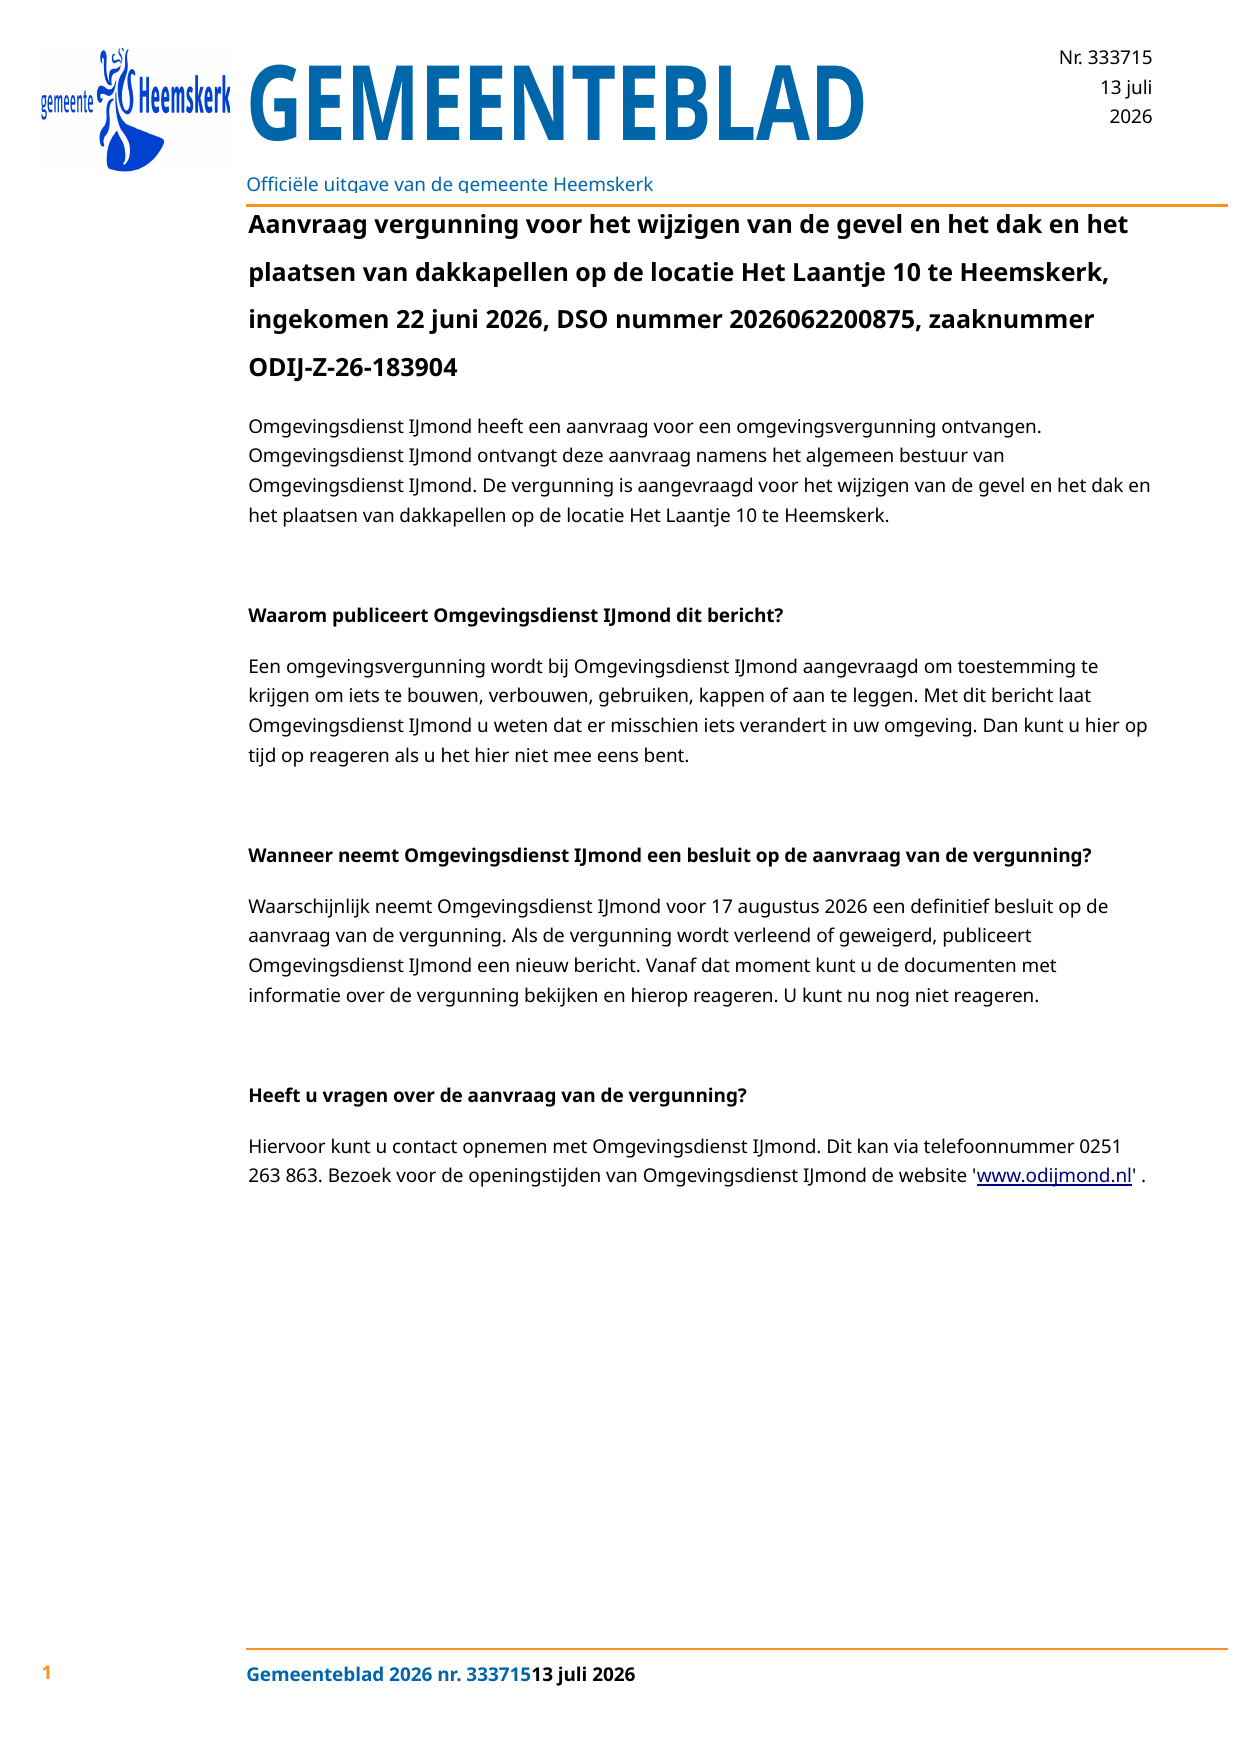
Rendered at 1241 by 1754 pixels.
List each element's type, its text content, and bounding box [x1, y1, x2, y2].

text Wanneer neemt Omgevingsdienst IJmond een besluit op de aanvraag van de vergunning? [248, 843, 1152, 868]
text Waarom publiceert Omgevingsdienst IJmond dit bericht? [248, 603, 1152, 628]
picture [41, 47, 231, 172]
text Hiervoor kunt u contact opnemen met Omgevingsdienst IJmond. Dit kan via telefoonnummer 0251 263 863. Bezoek voor de openingstijden van Omgevingsdienst IJmond de website 'www.odijmond.nl' . [248, 1133, 1152, 1188]
text Omgevingsdienst IJmond heeft een aanvraag voor een omgevingsvergunning ontvangen. Omgevingsdienst IJmond ontvangt deze aanvraag namens het algemeen bestuur van Omgevingsdienst IJmond. De vergunning is aangevraagd voor het wijzigen van de gevel en het dak en het plaatsen van dakkapellen op de locatie Het Laantje 10 te Heemskerk. [248, 413, 1152, 528]
text Heeft u vragen over de aanvraag van de vergunning? [248, 1083, 1152, 1108]
text Een omgevingsvergunning wordt bij Omgevingsdienst IJmond aangevraagd om toestemming te krijgen om iets te bouwen, verbouwen, gebruiken, kappen of aan te leggen. Met dit bericht laat Omgevingsdienst IJmond u weten dat er misschien iets verandert in uw omgeving. Dan kunt u hier op tijd op reageren als u het hier niet mee eens bent. [248, 653, 1152, 768]
text Waarschijnlijk neemt Omgevingsdienst IJmond voor 17 augustus 2026 een definitief besluit op de aanvraag van de vergunning. Als de vergunning wordt verleend of geweigerd, publiceert Omgevingsdienst IJmond een nieuw bericht. Vanaf dat moment kunt u de documenten met informatie over de vergunning bekijken en hierop reageren. U kunt nu nog niet reageren. [248, 893, 1152, 1008]
text Aanvraag vergunning voor het wijzigen van de gevel en het dak en het plaatsen van dakkapellen op de locatie Het Laantje 10 te Heemskerk, ingekomen 22 juni 2026, DSO nummer 2026062200875, zaaknummer ODIJ-Z-26-183904 [248, 207, 1152, 384]
